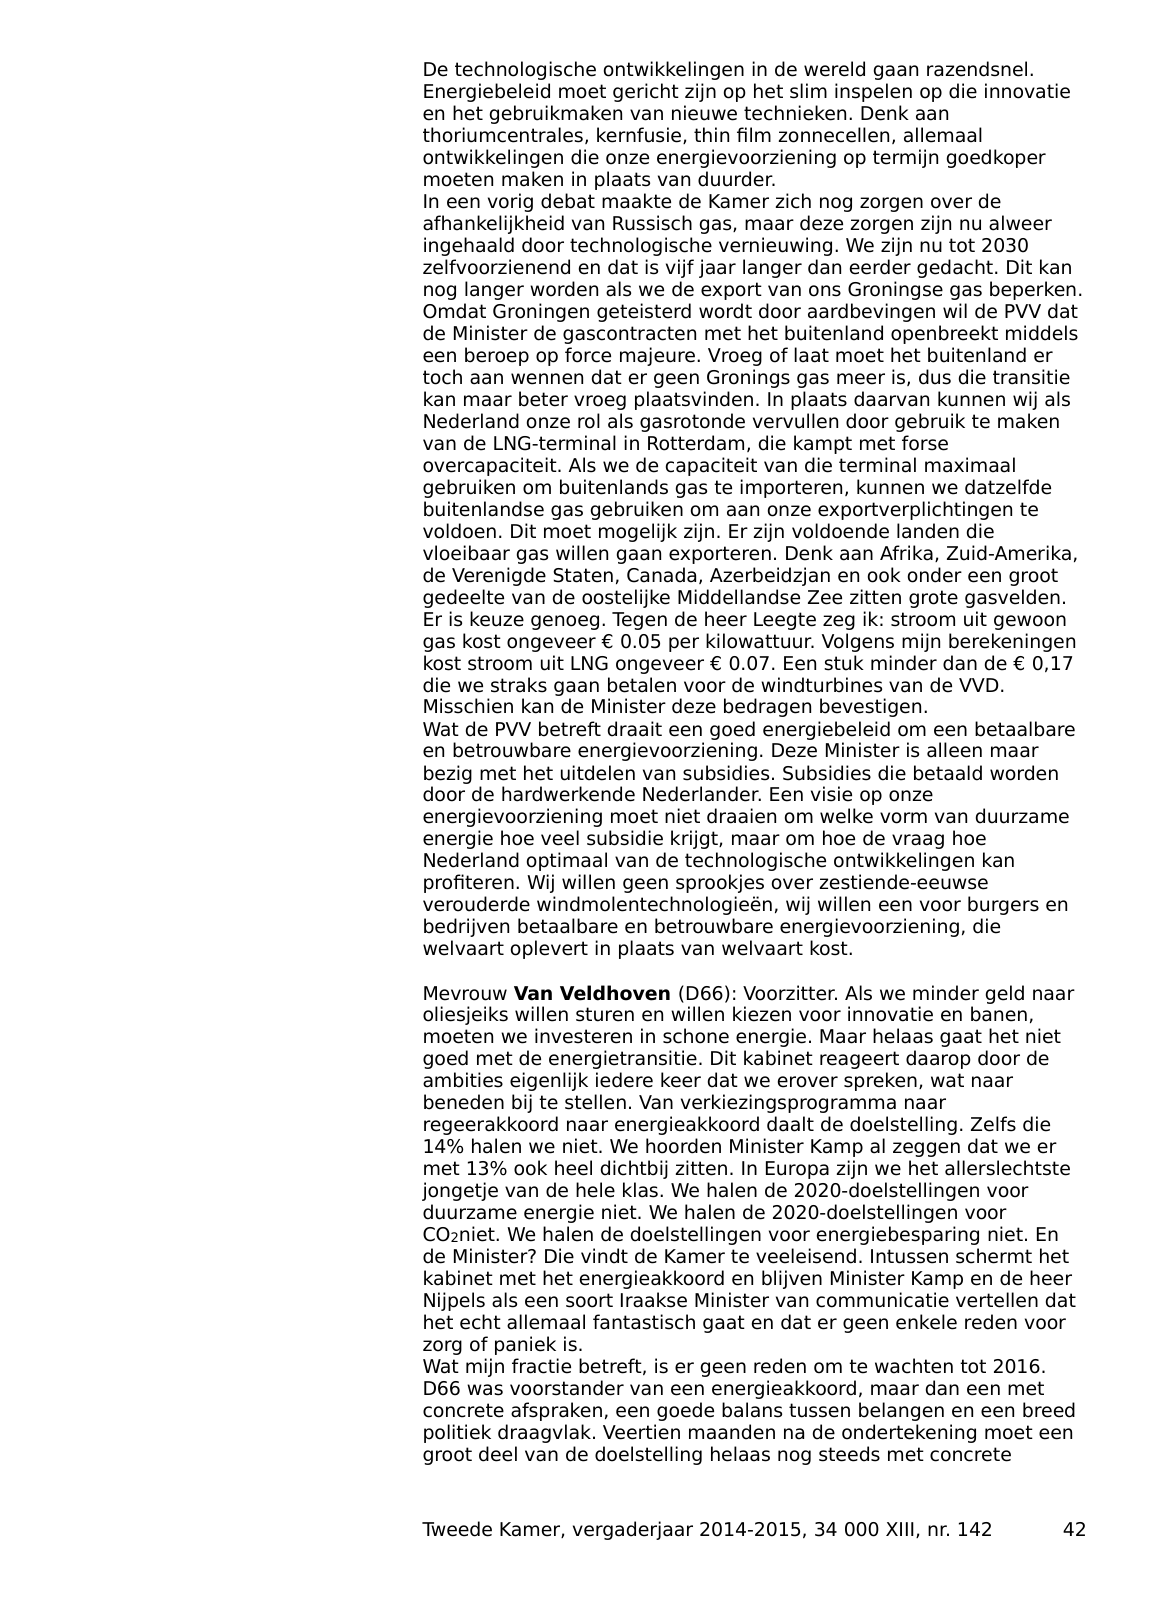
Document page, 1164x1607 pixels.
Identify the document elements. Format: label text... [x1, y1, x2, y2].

text Wat de PVV betreft draait een goed energiebeleid om een betaalbare en betrouwbare energievoorziening. Deze Minister is alleen maar bezig met het uitdelen van subsidies. Subsidies die betaald worden door de hardwerkende Nederlander. Een visie op onze energievoorziening moet niet draaien om welke vorm van duurzame energie hoe veel subsidie krijgt, maar om hoe de vraag hoe Nederland optimaal van de technologische ontwikkelingen kan profiteren. Wij willen geen sprookjes over zestiende-eeuwse verouderde windmolentechnologieën, wij willen een voor burgers en bedrijven betaalbare en betrouwbare energievoorziening, die welvaart oplevert in plaats van welvaart kost. [422, 718, 1087, 960]
text Mevrouw Van Veldhoven (D66): Voorzitter. Als we minder geld naar oliesjeiks willen sturen en willen kiezen voor innovatie en banen, moeten we investeren in schone energie. Maar helaas gaat het niet goed met de energietransitie. Dit kabinet reageert daarop door de ambities eigenlijk iedere keer dat we erover spreken, wat naar beneden bij te stellen. Van verkiezingsprogramma naar regeerakkoord naar energieakkoord daalt de doelstelling. Zelfs die 14% halen we niet. We hoorden Minister Kamp al zeggen dat we er met 13% ook heel dichtbij zitten. In Europa zijn we het allerslechtste jongetje van de hele klas. We halen de 2020-doelstellingen voor duurzame energie niet. We halen de 2020-doelstellingen voor CO2niet. We halen de doelstellingen voor energiebesparing niet. En de Minister? Die vindt de Kamer te veeleisend. Intussen schermt het kabinet met het energieakkoord en blijven Minister Kamp en de heer Nijpels als een soort Iraakse Minister van communicatie vertellen dat het echt allemaal fantastisch gaat en dat er geen enkele reden voor zorg of paniek is. [422, 982, 1087, 1356]
text De technologische ontwikkelingen in de wereld gaan razendsnel. Energiebeleid moet gericht zijn op het slim inspelen op die innovatie en het gebruikmaken van nieuwe technieken. Denk aan thoriumcentrales, kernfusie, thin film zonnecellen, allemaal ontwikkelingen die onze energievoorziening op termijn goedkoper moeten maken in plaats van duurder. [422, 59, 1087, 191]
text In een vorig debat maakte de Kamer zich nog zorgen over de afhankelijkheid van Russisch gas, maar deze zorgen zijn nu alweer ingehaald door technologische vernieuwing. We zijn nu tot 2030 zelfvoorzienend en dat is vijf jaar langer dan eerder gedacht. Dit kan nog langer worden als we de export van ons Groningse gas beperken. Omdat Groningen geteisterd wordt door aardbevingen wil de PVV dat de Minister de gascontracten met het buitenland openbreekt middels een beroep op force majeure. Vroeg of laat moet het buitenland er toch aan wennen dat er geen Gronings gas meer is, dus die transitie kan maar beter vroeg plaatsvinden. In plaats daarvan kunnen wij als Nederland onze rol als gasrotonde vervullen door gebruik te maken van de LNG-terminal in Rotterdam, die kampt met forse overcapaciteit. Als we de capaciteit van die terminal maximaal gebruiken om buitenlands gas te importeren, kunnen we datzelfde buitenlandse gas gebruiken om aan onze exportverplichtingen te voldoen. Dit moet mogelijk zijn. Er zijn voldoende landen die vloeibaar gas willen gaan exporteren. Denk aan Afrika, Zuid-Amerika, de Verenigde Staten, Canada, Azerbeidzjan en ook onder een groot gedeelte van de oostelijke Middellandse Zee zitten grote gasvelden. Er is keuze genoeg. Tegen de heer Leegte zeg ik: stroom uit gewoon gas kost ongeveer € 0.05 per kilowattuur. Volgens mijn berekeningen kost stroom uit LNG ongeveer € 0.07. Een stuk minder dan de € 0,17 die we straks gaan betalen voor de windturbines van de VVD. Misschien kan de Minister deze bedragen bevestigen. [422, 191, 1087, 718]
text Wat mijn fractie betreft, is er geen reden om te wachten tot 2016. D66 was voorstander van een energieakkoord, maar dan een met concrete afspraken, een goede balans tussen belangen en een breed politiek draagvlak. Veertien maanden na de ondertekening moet een groot deel van de doelstelling helaas nog steeds met concrete [422, 1356, 1087, 1466]
